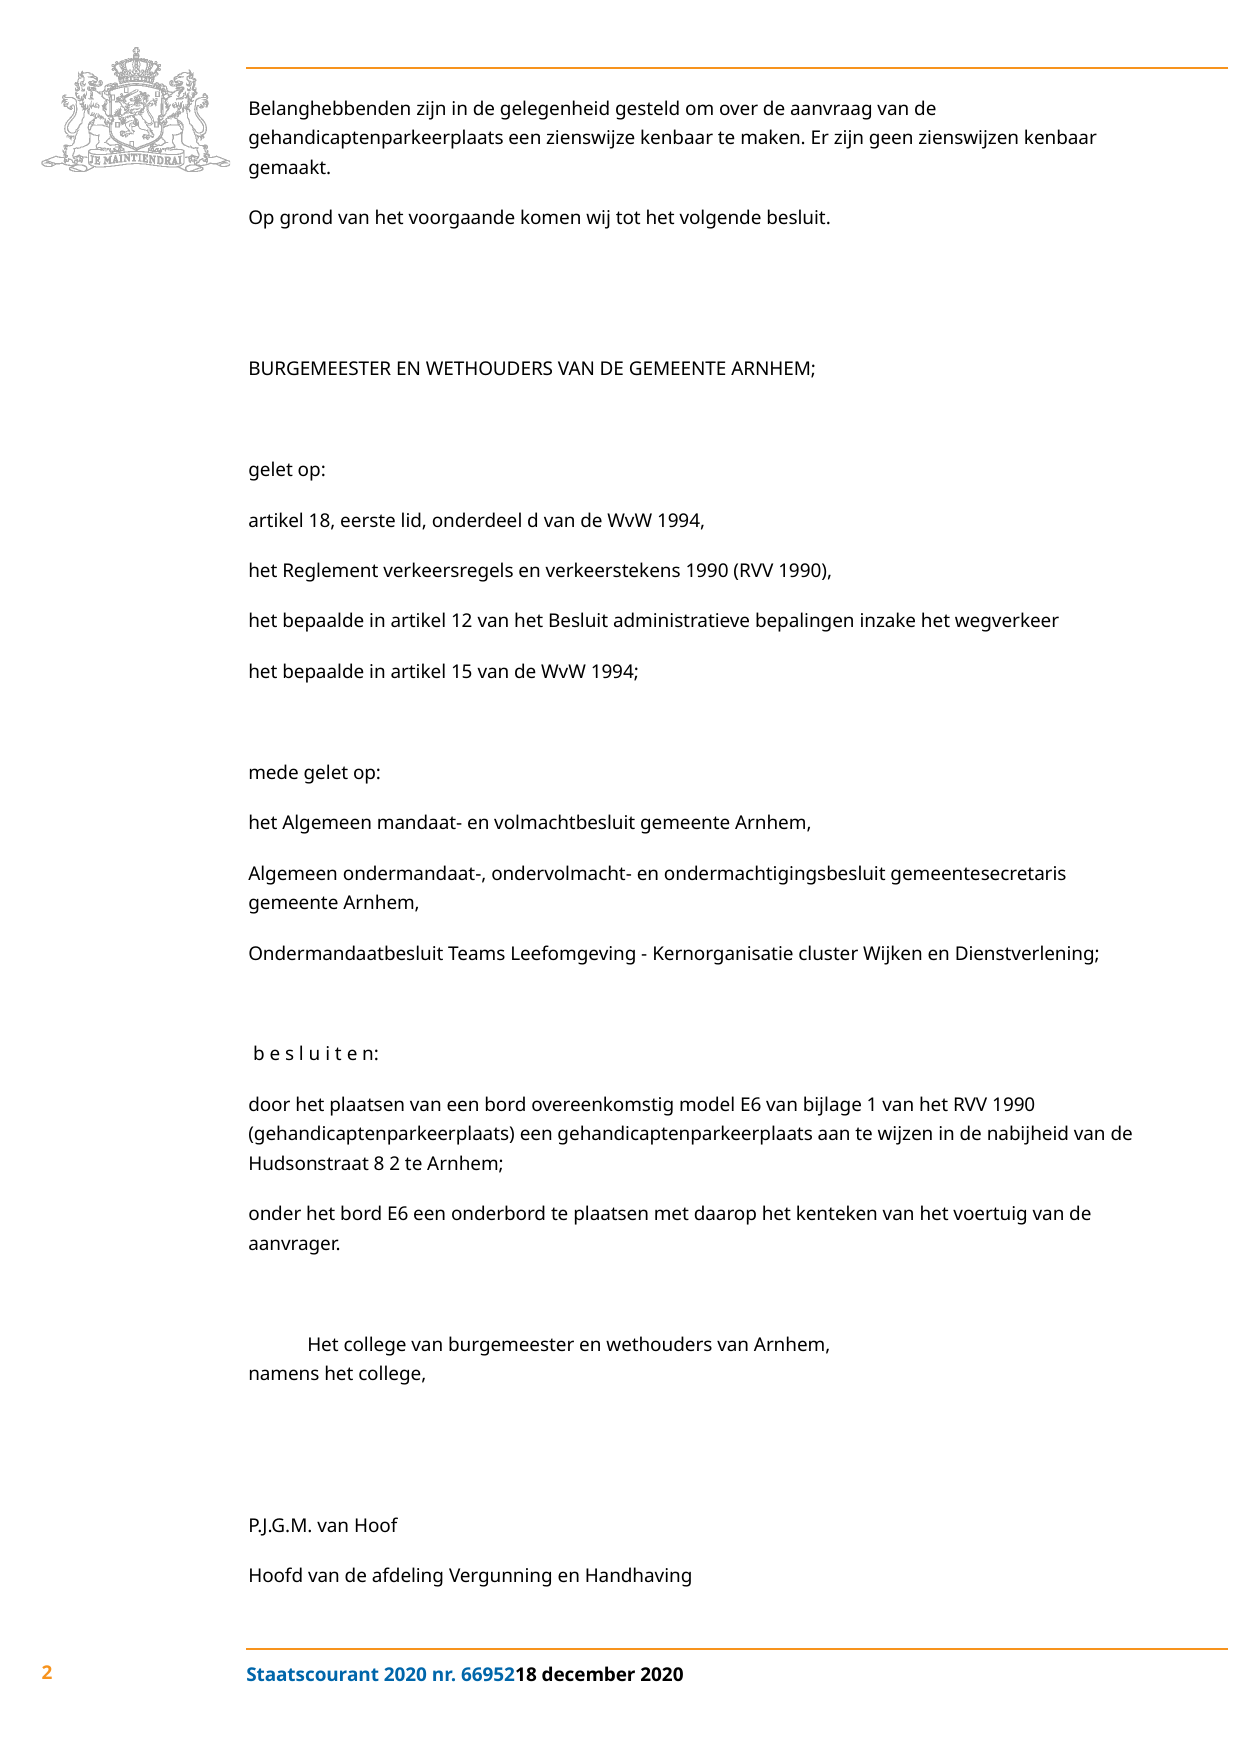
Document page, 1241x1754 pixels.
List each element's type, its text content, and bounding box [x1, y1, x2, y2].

text het bepaalde in artikel 12 van het Besluit administratieve bepalingen inzake het wegverkeer [248, 608, 1152, 633]
text BURGEMEESTER EN WETHOUDERS VAN DE GEMEENTE ARNHEM; [248, 356, 1152, 381]
text Hoofd van de afdeling Vergunning en Handhaving [248, 1562, 1152, 1588]
picture [41, 47, 231, 172]
text Belanghebbenden zijn in de gelegenheid gesteld om over de aanvraag van de gehandicaptenparkeerplaats een zienswijze kenbaar te maken. Er zijn geen zienswijzen kenbaar gemaakt. [248, 95, 1152, 180]
text gelet op: [248, 456, 1152, 482]
text door het plaatsen van een bord overeenkomstig model E6 van bijlage 1 van het RVV 1990 (gehandicaptenparkeerplaats) een gehandicaptenparkeerplaats aan te wijzen in de nabijheid van de Hudsonstraat 8 2 te Arnhem; [248, 1091, 1152, 1176]
text Op grond van het voorgaande komen wij tot het volgende besluit. [248, 204, 1152, 230]
text namens het college, [248, 1361, 1152, 1386]
list Het college van burgemeester en wethouders van Arnhem, [248, 1331, 1152, 1357]
text b e s l u i t e n: [248, 1041, 1152, 1066]
text het bepaalde in artikel 15 van de WvW 1994; [248, 658, 1152, 684]
text Ondermandaatbesluit Teams Leefomgeving - Kernorganisatie cluster Wijken en Dienstverlening; [248, 940, 1152, 966]
text onder het bord E6 een onderbord te plaatsen met daarop het kenteken van het voertuig van de aanvrager. [248, 1201, 1152, 1256]
text mede gelet op: [248, 759, 1152, 785]
text P.J.G.M. van Hoof [248, 1512, 1152, 1538]
text het Algemeen mandaat- en volmachtbesluit gemeente Arnhem, [248, 809, 1152, 835]
text Algemeen ondermandaat-, ondervolmacht- en ondermachtigingsbesluit gemeentesecretaris gemeente Arnhem, [248, 860, 1152, 915]
text het Reglement verkeersregels en verkeerstekens 1990 (RVV 1990), [248, 557, 1152, 583]
text artikel 18, eerste lid, onderdeel d van de WvW 1994, [248, 507, 1152, 533]
